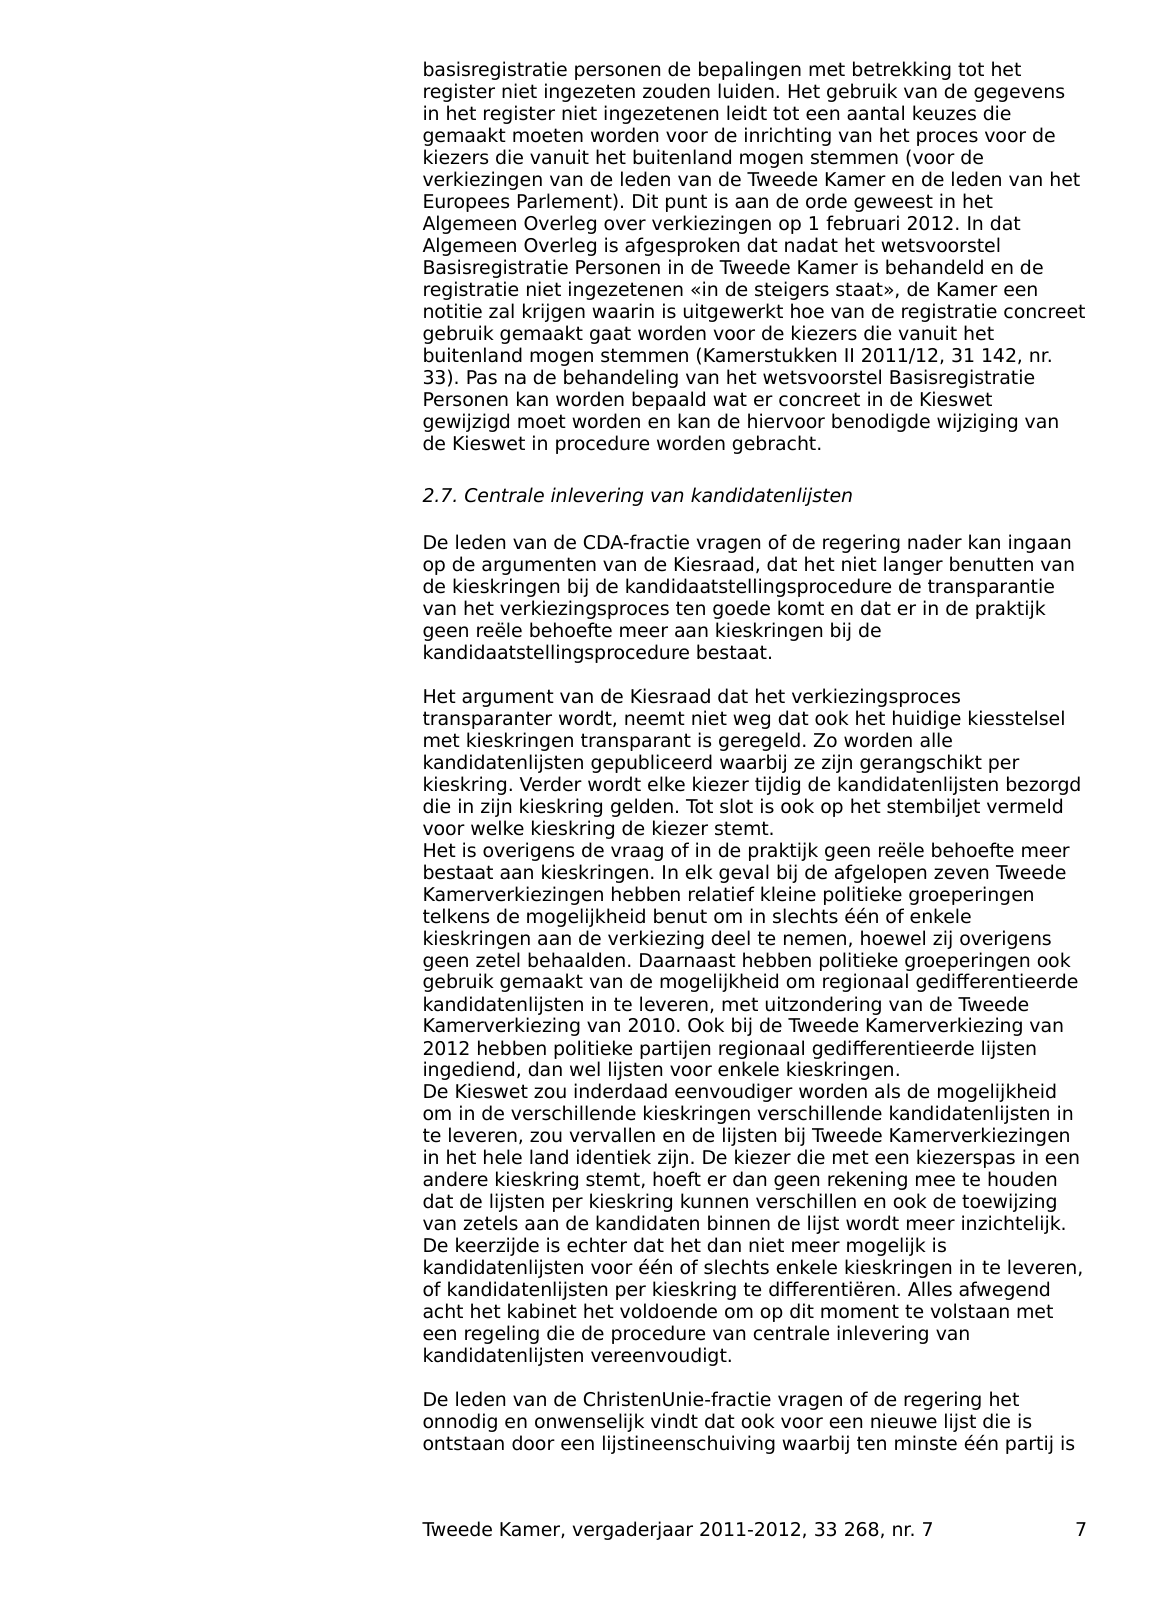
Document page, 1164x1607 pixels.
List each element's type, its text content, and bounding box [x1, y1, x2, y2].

text De leden van de CDA-fractie vragen of de regering nader kan ingaan op de argumenten van de Kiesraad, dat het niet langer benutten van de kieskringen bij de kandidaatstellingsprocedure de transparantie van het verkiezingsproces ten goede komt en dat er in de praktijk geen reële behoefte meer aan kieskringen bij de kandidaatstellingsprocedure bestaat. [422, 532, 1087, 663]
text De Kieswet zou inderdaad eenvoudiger worden als de mogelijkheid om in de verschillende kieskringen verschillende kandidatenlijsten in te leveren, zou vervallen en de lijsten bij Tweede Kamerverkiezingen in het hele land identiek zijn. De kiezer die met een kiezerspas in een andere kieskring stemt, hoeft er dan geen rekening mee te houden dat de lijsten per kieskring kunnen verschillen en ook de toewijzing van zetels aan de kandidaten binnen de lijst wordt meer inzichtelijk. De keerzijde is echter dat het dan niet meer mogelijk is kandidatenlijsten voor één of slechts enkele kieskringen in te leveren, of kandidatenlijsten per kieskring te differentiëren. Alles afwegend acht het kabinet het voldoende om op dit moment te volstaan met een regeling die de procedure van centrale inlevering van kandidatenlijsten vereenvoudigt. [422, 1081, 1087, 1367]
text basisregistratie personen de bepalingen met betrekking tot het register niet ingezeten zouden luiden. Het gebruik van de gegevens in het register niet ingezetenen leidt tot een aantal keuzes die gemaakt moeten worden voor de inrichting van het proces voor de kiezers die vanuit het buitenland mogen stemmen (voor de verkiezingen van de leden van de Tweede Kamer en de leden van het Europees Parlement). Dit punt is aan de orde geweest in het Algemeen Overleg over verkiezingen op 1 februari 2012. In dat Algemeen Overleg is afgesproken dat nadat het wetsvoorstel Basisregistratie Personen in de Tweede Kamer is behandeld en de registratie niet ingezetenen «in de steigers staat», de Kamer een notitie zal krijgen waarin is uitgewerkt hoe van de registratie concreet gebruik gemaakt gaat worden voor de kiezers die vanuit het buitenland mogen stemmen (Kamerstukken II 2011/12, 31 142, nr. 33). Pas na de behandeling van het wetsvoorstel Basisregistratie Personen kan worden bepaald wat er concreet in de Kieswet gewijzigd moet worden en kan de hiervoor benodigde wijziging van de Kieswet in procedure worden gebracht. [422, 59, 1087, 455]
subtitle 2.7. Centrale inlevering van kandidatenlijsten [422, 485, 1087, 507]
text Het argument van de Kiesraad dat het verkiezingsproces transparanter wordt, neemt niet weg dat ook het huidige kiesstelsel met kieskringen transparant is geregeld. Zo worden alle kandidatenlijsten gepubliceerd waarbij ze zijn gerangschikt per kieskring. Verder wordt elke kiezer tijdig de kandidatenlijsten bezorgd die in zijn kieskring gelden. Tot slot is ook op het stembiljet vermeld voor welke kieskring de kiezer stemt. [422, 686, 1087, 839]
text De leden van de ChristenUnie-fractie vragen of de regering het onnodig en onwenselijk vindt dat ook voor een nieuwe lijst die is ontstaan door een lijstineenschuiving waarbij ten minste één partij is [422, 1389, 1087, 1455]
text Het is overigens de vraag of in de praktijk geen reële behoefte meer bestaat aan kieskringen. In elk geval bij de afgelopen zeven Tweede Kamerverkiezingen hebben relatief kleine politieke groeperingen telkens de mogelijkheid benut om in slechts één of enkele kieskringen aan de verkiezing deel te nemen, hoewel zij overigens geen zetel behaalden. Daarnaast hebben politieke groeperingen ook gebruik gemaakt van de mogelijkheid om regionaal gedifferentieerde kandidatenlijsten in te leveren, met uitzondering van de Tweede Kamerverkiezing van 2010. Ook bij de Tweede Kamerverkiezing van 2012 hebben politieke partijen regionaal gedifferentieerde lijsten ingediend, dan wel lijsten voor enkele kieskringen. [422, 839, 1087, 1081]
